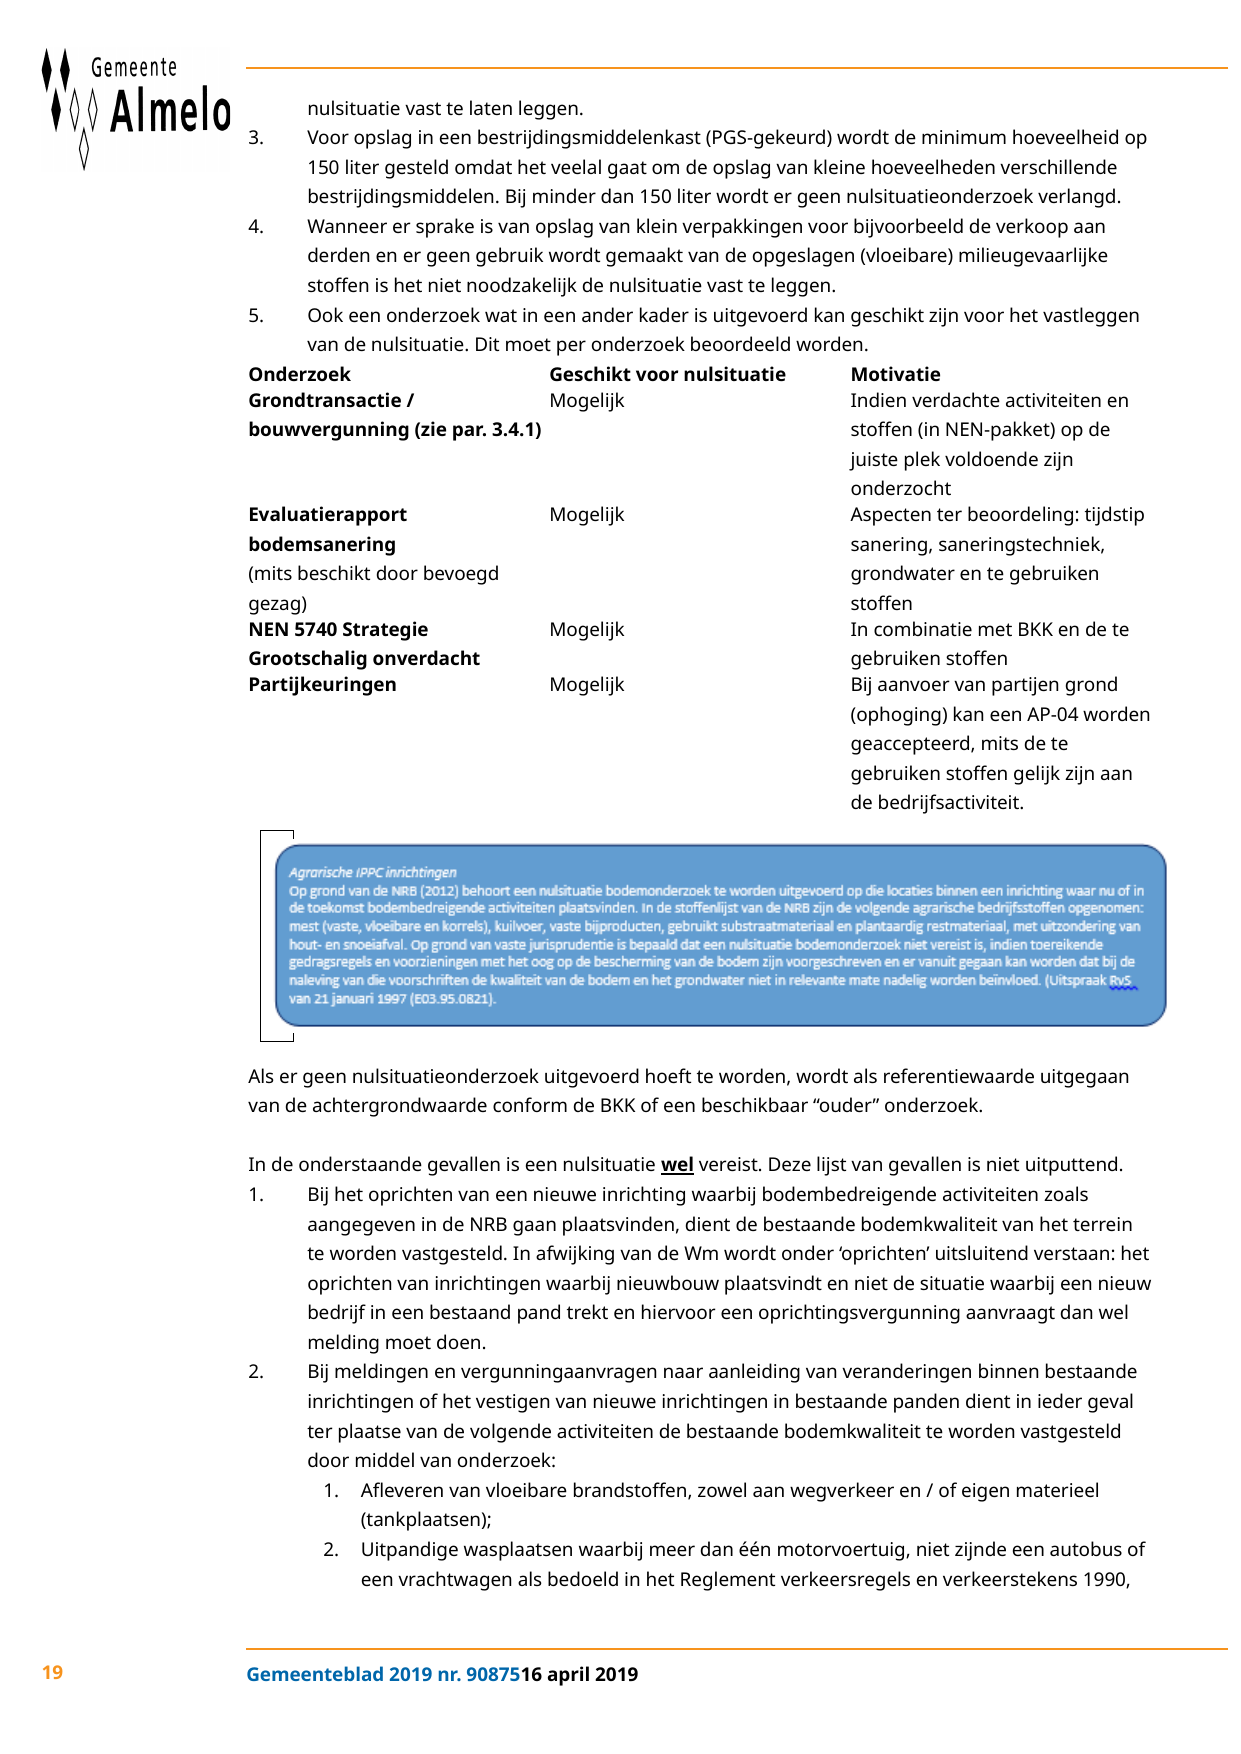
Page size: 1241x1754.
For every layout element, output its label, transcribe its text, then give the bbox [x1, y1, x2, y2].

picture [268, 839, 1173, 1033]
list Afleveren van vloeibare brandstoffen, zowel aan wegverkeer en / of eigen materieel (tankplaatsen); [323, 1477, 1152, 1532]
table_cell NEN 5740 Strategie Grootschalig onverdacht [248, 616, 549, 671]
list Uitpandige wasplaatsen waarbij meer dan één motorvoertuig, niet zijnde een autobus of een vrachtwagen als bedoeld in het Reglement verkeersregels en verkeerstekens 1990, [323, 1536, 1152, 1591]
list Bij meldingen en vergunningaanvragen naar aanleiding van veranderingen binnen bestaande inrichtingen of het vestigen van nieuwe inrichtingen in bestaande panden dient in ieder geval ter plaatse van de volgende activiteiten de bestaande bodemkwaliteit te worden vastgesteld door middel van onderzoek: [248, 1359, 1152, 1473]
table_cell In combinatie met BKK en de te gebruiken stoffen [850, 616, 1152, 671]
list Voor opslag in een bestrijdingsmiddelenkast (PGS-gekeurd) wordt de minimum hoeveelheid op 150 liter gesteld omdat het veelal gaat om de opslag van kleine hoeveelheden verschillende bestrijdingsmiddelen. Bij minder dan 150 liter wordt er geen nulsituatieonderzoek verlangd. [248, 124, 1152, 209]
table_cell Evaluatierapport bodemsanering (mits beschikt door bevoegd gezag) [248, 501, 549, 616]
picture [41, 47, 231, 172]
list nulsituatie vast te laten leggen. [248, 95, 1152, 121]
table_cell Mogelijk [549, 616, 850, 671]
table_cell Mogelijk [549, 387, 850, 501]
table_cell Indien verdachte activiteiten en stoffen (in NEN-pakket) op de juiste plek voldoende zijn onderzocht [850, 387, 1152, 501]
table_cell Mogelijk [549, 501, 850, 616]
list Ook een onderzoek wat in een ander kader is uitgevoerd kan geschikt zijn voor het vastleggen van de nulsituatie. Dit moet per onderzoek beoordeeld worden. [248, 302, 1152, 357]
table_header Motivatie [850, 361, 1152, 387]
text Als er geen nulsituatieonderzoek uitgevoerd hoeft te worden, wordt als referentiewaarde uitgegaan van de achtergrondwaarde conform de BKK of een beschikbaar “ouder” onderzoek. [248, 1063, 1152, 1118]
table_cell Grondtransactie / bouwvergunning (zie par. 3.4.1) [248, 387, 549, 501]
table_cell Mogelijk [549, 671, 850, 815]
table_header Geschikt voor nulsituatie [549, 361, 850, 387]
list Wanneer er sprake is van opslag van klein verpakkingen voor bijvoorbeeld de verkoop aan derden en er geen gebruik wordt gemaakt van de opgeslagen (vloeibare) milieugevaarlijke stoffen is het niet noodzakelijk de nulsituatie vast te leggen. [248, 213, 1152, 298]
table_cell Aspecten ter beoordeling: tijdstip sanering, saneringstechniek, grondwater en te gebruiken stoffen [850, 501, 1152, 616]
table_cell Partijkeuringen [248, 671, 549, 815]
table_cell Bij aanvoer van partijen grond (ophoging) kan een AP-04 worden geaccepteerd, mits de te gebruiken stoffen gelijk zijn aan de bedrijfsactiviteit. [850, 671, 1152, 815]
table_header Onderzoek [248, 361, 549, 387]
list Bij het oprichten van een nieuwe inrichting waarbij bodembedreigende activiteiten zoals aangegeven in de NRB gaan plaatsvinden, dient de bestaande bodemkwaliteit van het terrein te worden vastgesteld. In afwijking van de Wm wordt onder ‘oprichten’ uitsluitend verstaan: het oprichten van inrichtingen waarbij nieuwbouw plaatsvindt en niet de situatie waarbij een nieuw bedrijf in een bestaand pand trekt en hiervoor een oprichtingsvergunning aanvraagt dan wel melding moet doen. [248, 1181, 1152, 1355]
text In de onderstaande gevallen is een nulsituatie wel vereist. Deze lijst van gevallen is niet uitputtend. [248, 1152, 1152, 1177]
